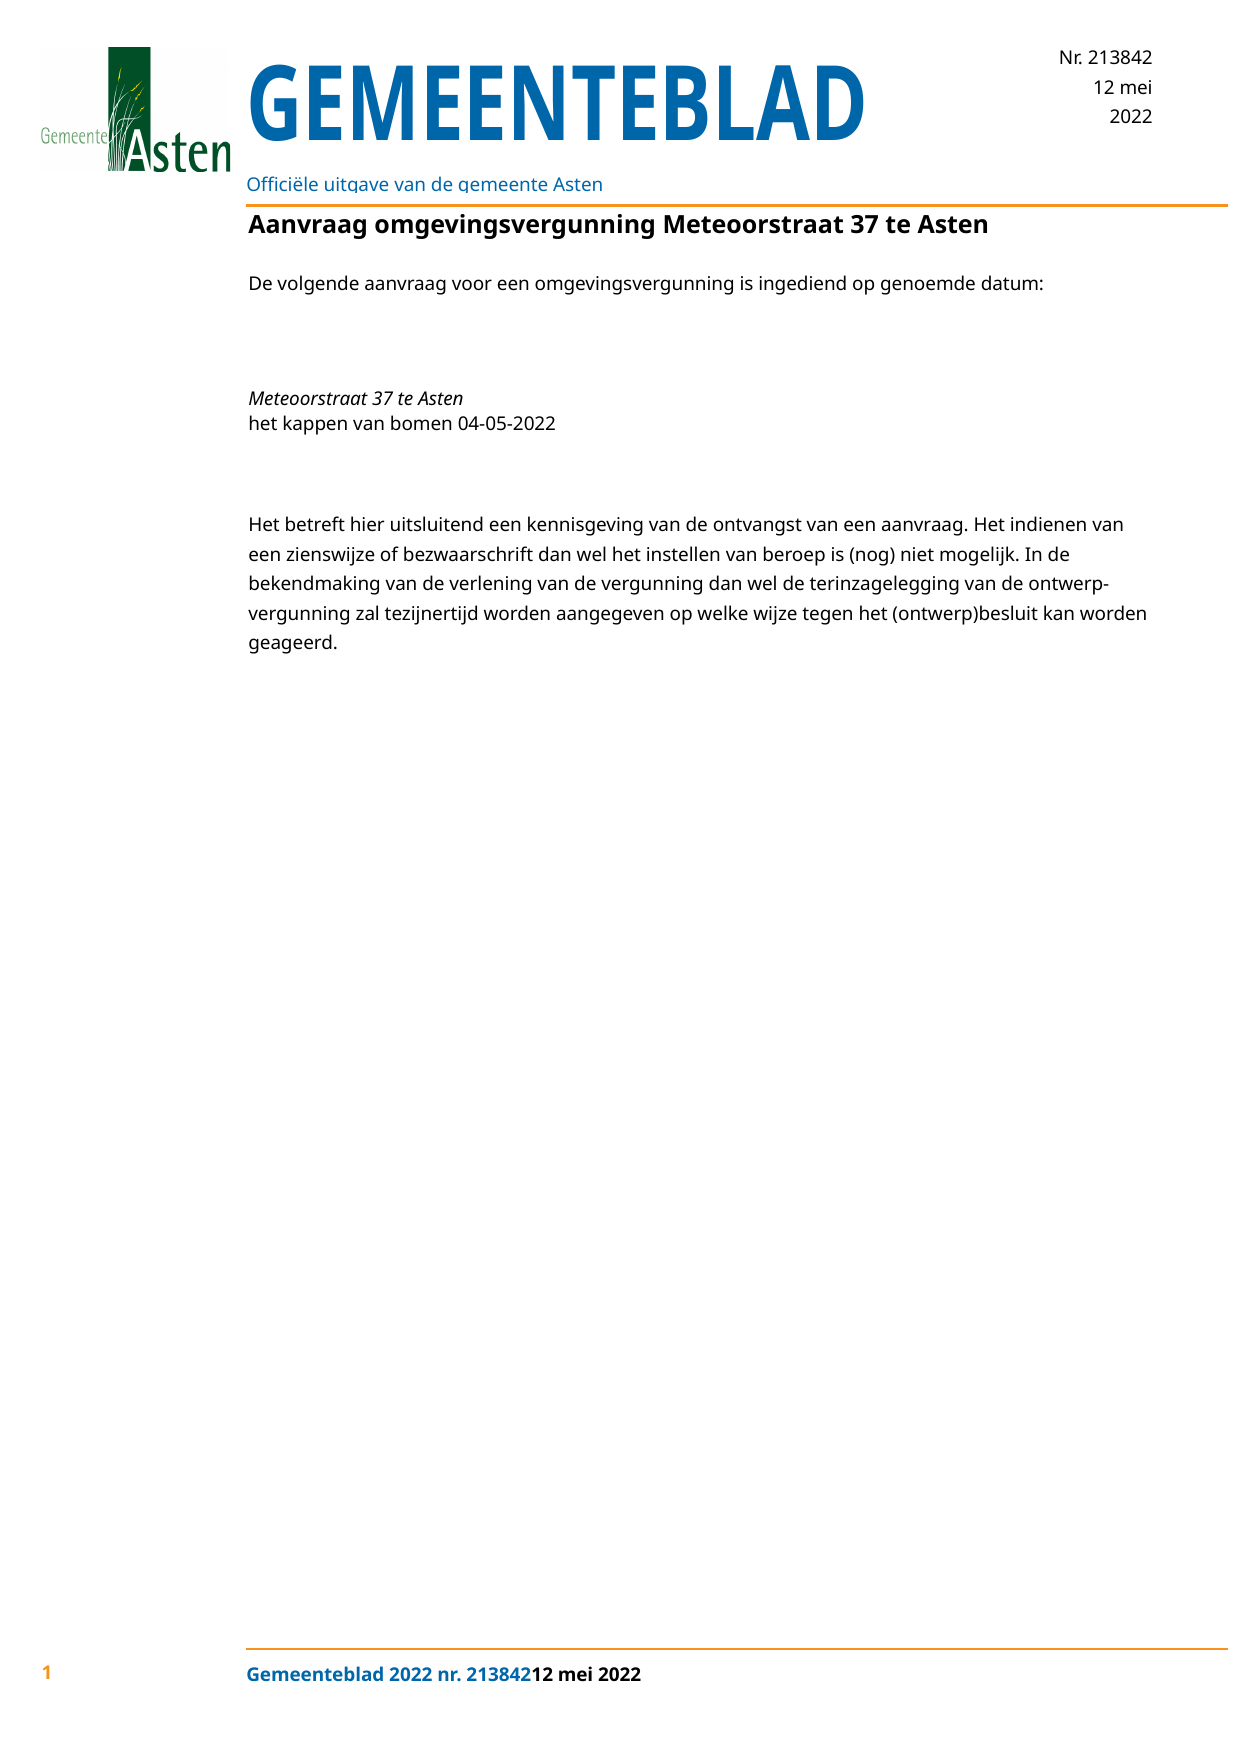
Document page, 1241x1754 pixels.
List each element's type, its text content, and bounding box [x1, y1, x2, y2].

text De volgende aanvraag voor een omgevingsvergunning is ingediend op genoemde datum: [248, 270, 1152, 296]
text Het betreft hier uitsluitend een kennisgeving van de ontvangst van een aanvraag. Het indienen van een zienswijze of bezwaarschrift dan wel het instellen van beroep is (nog) niet mogelijk. In de bekendmaking van de verlening van de vergunning dan wel de terinzagelegging van de ontwerp-vergunning zal tezijnertijd worden aangegeven op welke wijze tegen het (ontwerp)besluit kan worden geageerd. [248, 511, 1152, 655]
text Meteoorstraat 37 te Asten [248, 385, 1152, 410]
picture [41, 47, 231, 172]
text Aanvraag omgevingsvergunning Meteoorstraat 37 te Asten [248, 207, 1152, 241]
text het kappen van bomen 04-05-2022 [248, 410, 1152, 436]
